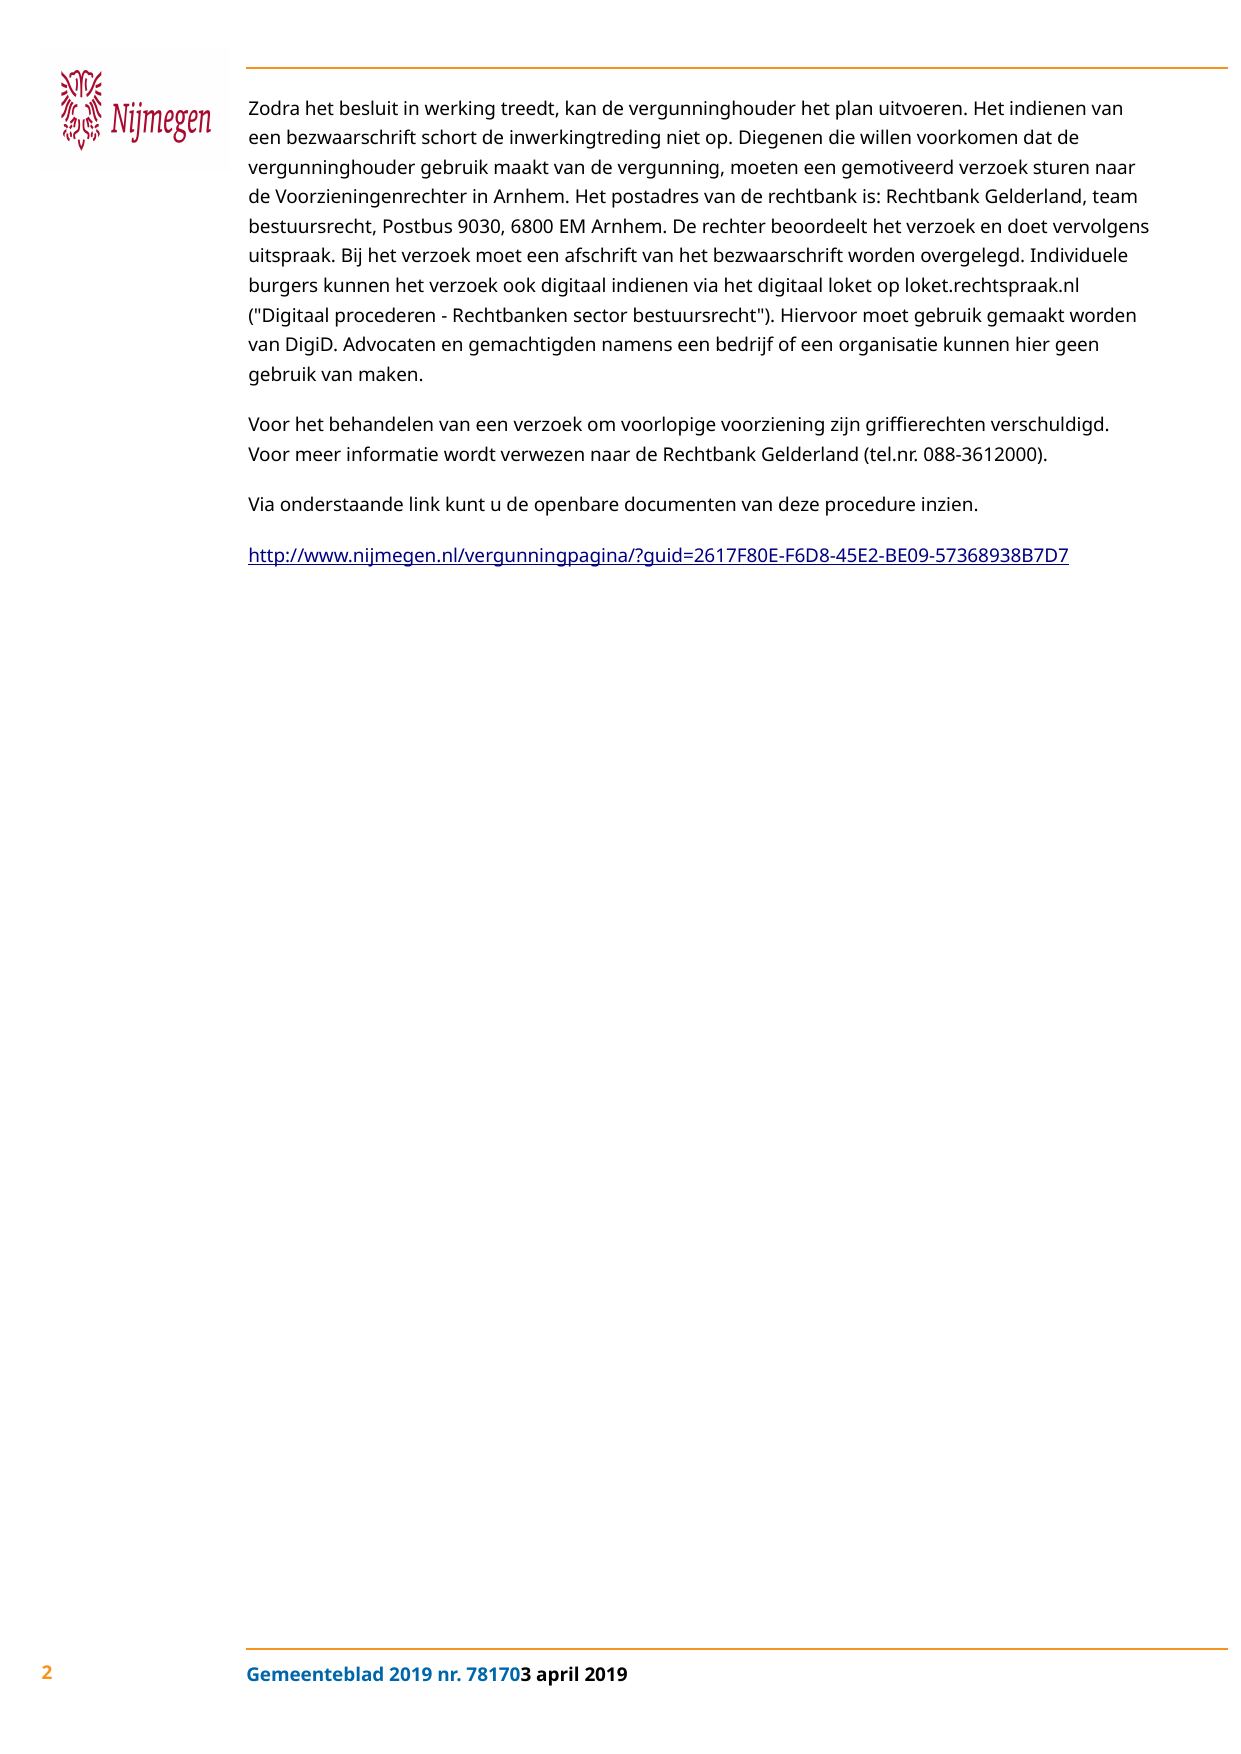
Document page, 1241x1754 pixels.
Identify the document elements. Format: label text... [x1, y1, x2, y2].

text Zodra het besluit in werking treedt, kan de vergunninghouder het plan uitvoeren. Het indienen van een bezwaarschrift schort de inwerkingtreding niet op. Diegenen die willen voorkomen dat de vergunninghouder gebruik maakt van de vergunning, moeten een gemotiveerd verzoek sturen naar de Voorzieningenrechter in Arnhem. Het postadres van de rechtbank is: Rechtbank Gelderland, team bestuursrecht, Postbus 9030, 6800 EM Arnhem. De rechter beoordeelt het verzoek en doet vervolgens uitspraak. Bij het verzoek moet een afschrift van het bezwaarschrift worden overgelegd. Individuele burgers kunnen het verzoek ook digitaal indienen via het digitaal loket op loket.rechtspraak.nl ("Digitaal procederen - Rechtbanken sector bestuursrecht"). Hiervoor moet gebruik gemaakt worden van DigiD. Advocaten en gemachtigden namens een bedrijf of een organisatie kunnen hier geen gebruik van maken. [248, 95, 1152, 387]
text http://www.nijmegen.nl/vergunningpagina/?guid=2617F80E-F6D8-45E2-BE09-57368938B7D7 [248, 542, 1152, 568]
text Via onderstaande link kunt u de openbare documenten van deze procedure inzien. [248, 491, 1152, 517]
picture [41, 47, 231, 172]
text Voor het behandelen van een verzoek om voorlopige voorziening zijn griffierechten verschuldigd. Voor meer informatie wordt verwezen naar de Rechtbank Gelderland (tel.nr. 088-3612000). [248, 411, 1152, 467]
